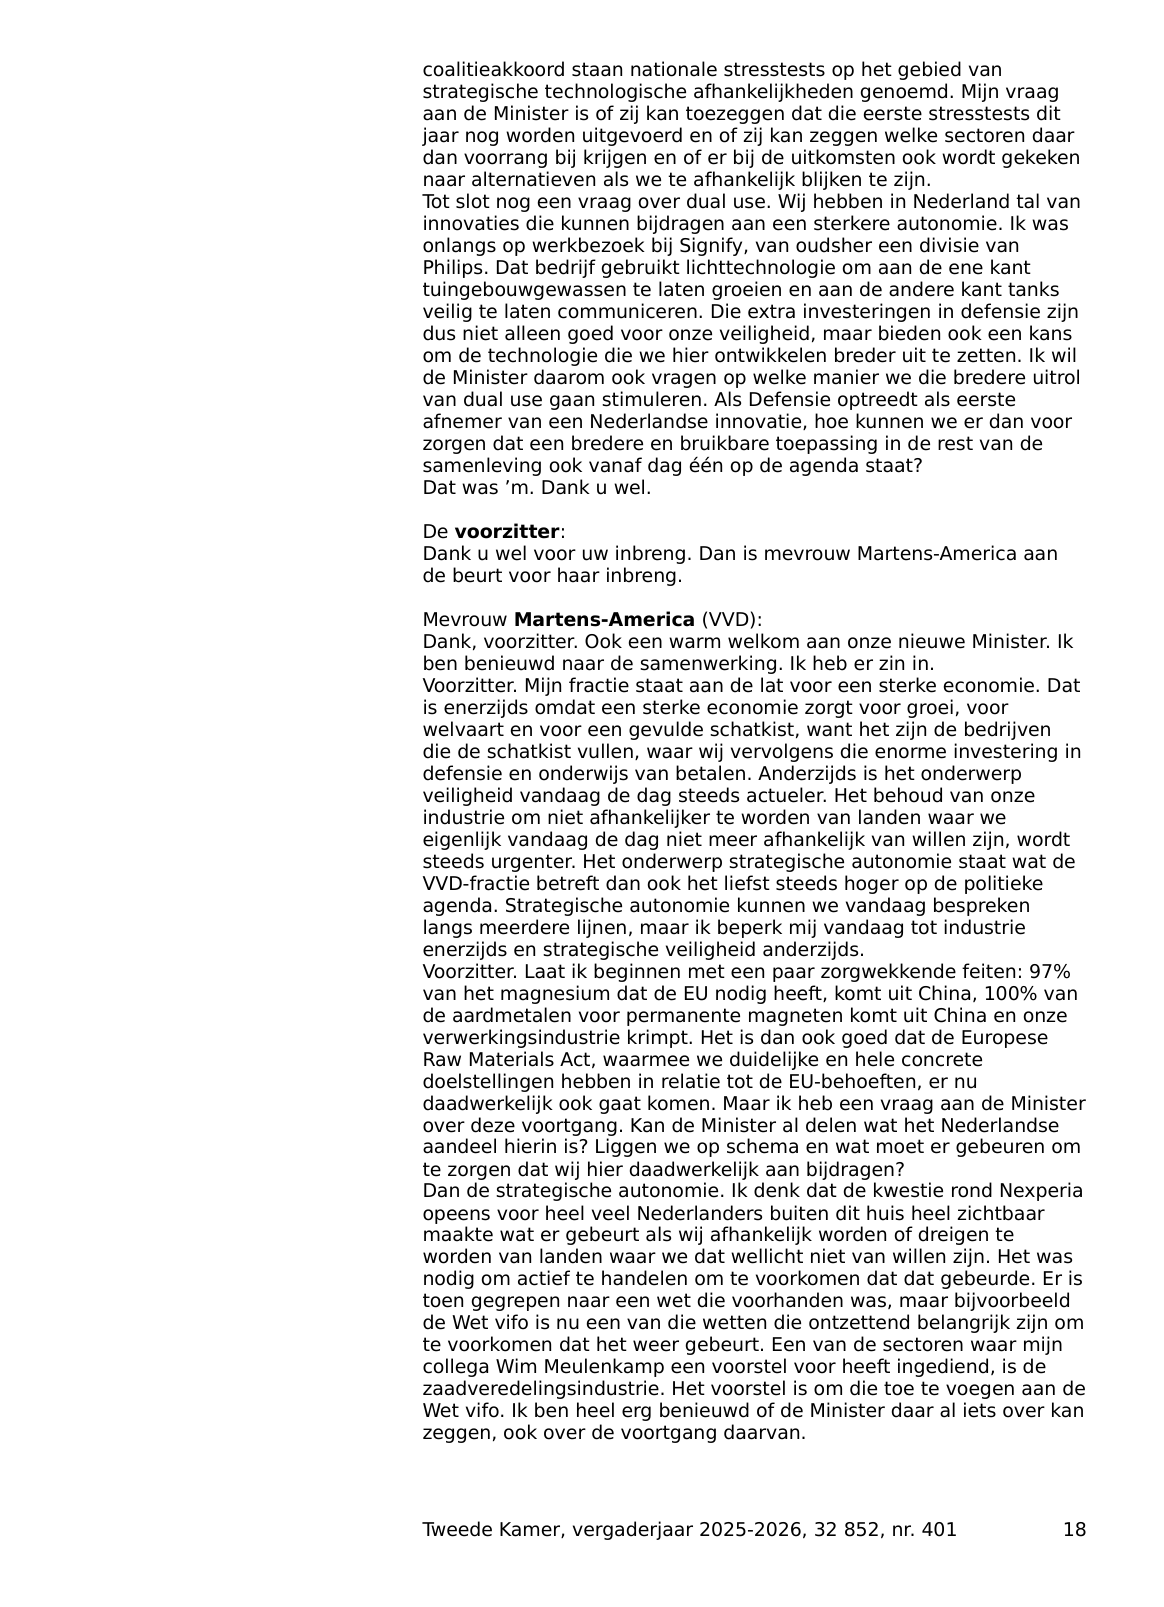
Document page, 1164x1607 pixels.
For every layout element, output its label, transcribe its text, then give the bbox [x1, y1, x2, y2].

text Tot slot nog een vraag over dual use. Wij hebben in Nederland tal van innovaties die kunnen bijdragen aan een sterkere autonomie. Ik was onlangs op werkbezoek bij Signify, van oudsher een divisie van Philips. Dat bedrijf gebruikt lichttechnologie om aan de ene kant tuingebouwgewassen te laten groeien en aan de andere kant tanks veilig te laten communiceren. Die extra investeringen in defensie zijn dus niet alleen goed voor onze veiligheid, maar bieden ook een kans om de technologie die we hier ontwikkelen breder uit te zetten. Ik wil de Minister daarom ook vragen op welke manier we die bredere uitrol van dual use gaan stimuleren. Als Defensie optreedt als eerste afnemer van een Nederlandse innovatie, hoe kunnen we er dan voor zorgen dat een bredere en bruikbare toepassing in de rest van de samenleving ook vanaf dag één op de agenda staat? [422, 191, 1087, 477]
text Dat was ’m. Dank u wel. [422, 477, 1087, 499]
text Mevrouw Martens-America (VVD): [422, 609, 1087, 631]
text Dank, voorzitter. Ook een warm welkom aan onze nieuwe Minister. Ik ben benieuwd naar de samenwerking. Ik heb er zin in. [422, 631, 1087, 675]
text Voorzitter. Mijn fractie staat aan de lat voor een sterke economie. Dat is enerzijds omdat een sterke economie zorgt voor groei, voor welvaart en voor een gevulde schatkist, want het zijn de bedrijven die de schatkist vullen, waar wij vervolgens die enorme investering in defensie en onderwijs van betalen. Anderzijds is het onderwerp veiligheid vandaag de dag steeds actueler. Het behoud van onze industrie om niet afhankelijker te worden van landen waar we eigenlijk vandaag de dag niet meer afhankelijk van willen zijn, wordt steeds urgenter. Het onderwerp strategische autonomie staat wat de VVD-fractie betreft dan ook het liefst steeds hoger op de politieke agenda. Strategische autonomie kunnen we vandaag bespreken langs meerdere lijnen, maar ik beperk mij vandaag tot industrie enerzijds en strategische veiligheid anderzijds. [422, 675, 1087, 961]
text Dan de strategische autonomie. Ik denk dat de kwestie rond Nexperia opeens voor heel veel Nederlanders buiten dit huis heel zichtbaar maakte wat er gebeurt als wij afhankelijk worden of dreigen te worden van landen waar we dat wellicht niet van willen zijn. Het was nodig om actief te handelen om te voorkomen dat dat gebeurde. Er is toen gegrepen naar een wet die voorhanden was, maar bijvoorbeeld de Wet vifo is nu een van die wetten die ontzettend belangrijk zijn om te voorkomen dat het weer gebeurt. Een van de sectoren waar mijn collega Wim Meulenkamp een voorstel voor heeft ingediend, is de zaadveredelingsindustrie. Het voorstel is om die toe te voegen aan de Wet vifo. Ik ben heel erg benieuwd of de Minister daar al iets over kan zeggen, ook over de voortgang daarvan. [422, 1180, 1087, 1444]
text coalitieakkoord staan nationale stresstests op het gebied van strategische technologische afhankelijkheden genoemd. Mijn vraag aan de Minister is of zij kan toezeggen dat die eerste stresstests dit jaar nog worden uitgevoerd en of zij kan zeggen welke sectoren daar dan voorrang bij krijgen en of er bij de uitkomsten ook wordt gekeken naar alternatieven als we te afhankelijk blijken te zijn. [422, 59, 1087, 191]
text De voorzitter: [422, 521, 1087, 543]
text Dank u wel voor uw inbreng. Dan is mevrouw Martens-America aan de beurt voor haar inbreng. [422, 543, 1087, 587]
text Voorzitter. Laat ik beginnen met een paar zorgwekkende feiten: 97% van het magnesium dat de EU nodig heeft, komt uit China, 100% van de aardmetalen voor permanente magneten komt uit China en onze verwerkingsindustrie krimpt. Het is dan ook goed dat de Europese Raw Materials Act, waarmee we duidelijke en hele concrete doelstellingen hebben in relatie tot de EU-behoeften, er nu daadwerkelijk ook gaat komen. Maar ik heb een vraag aan de Minister over deze voortgang. Kan de Minister al delen wat het Nederlandse aandeel hierin is? Liggen we op schema en wat moet er gebeuren om te zorgen dat wij hier daadwerkelijk aan bijdragen? [422, 961, 1087, 1180]
